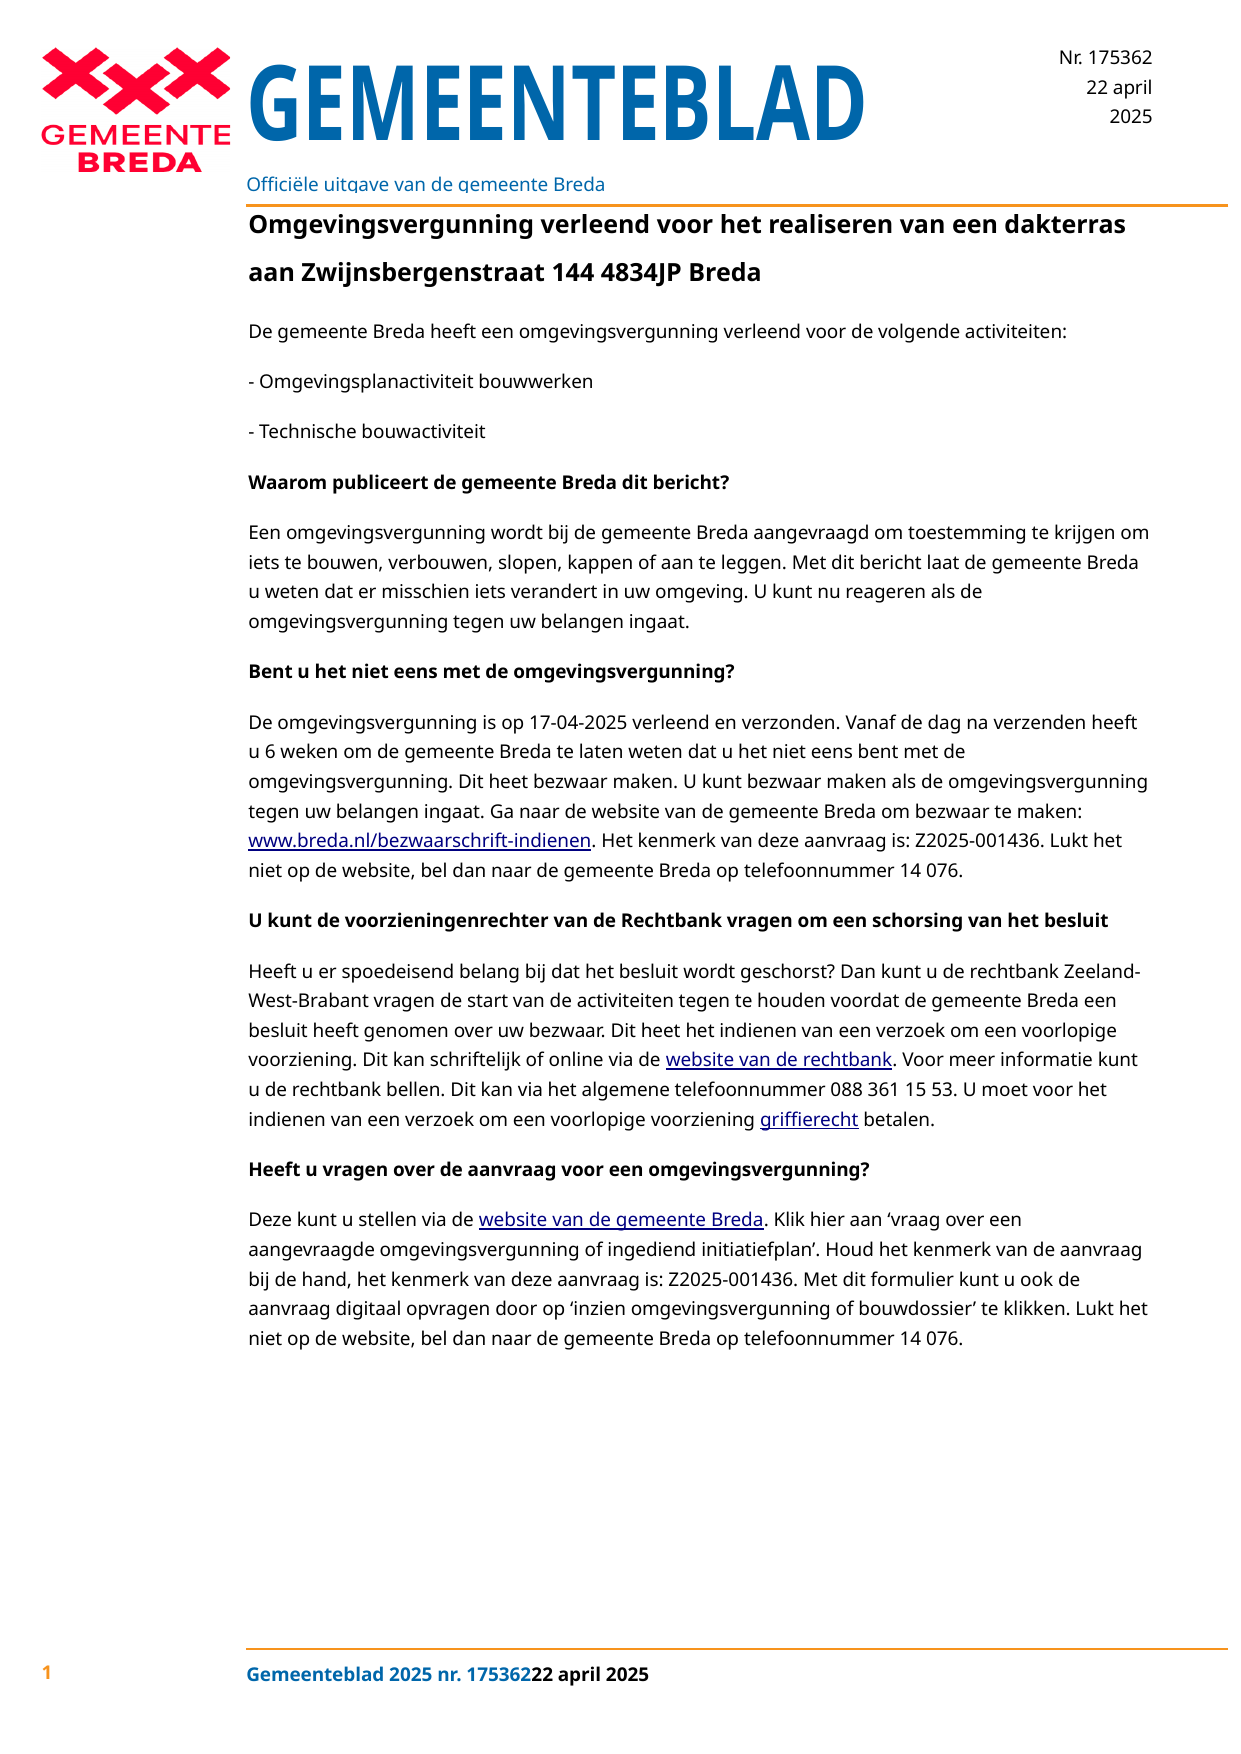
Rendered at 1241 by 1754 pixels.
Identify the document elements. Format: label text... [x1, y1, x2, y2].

text - Technische bouwactiviteit [248, 419, 1152, 444]
text - Omgevingsplanactiviteit bouwwerken [248, 368, 1152, 394]
text De omgevingsvergunning is op 17-04-2025 verleend en verzonden. Vanaf de dag na verzenden heeft u 6 weken om de gemeente Breda te laten weten dat u het niet eens bent met de omgevingsvergunning. Dit heet bezwaar maken. U kunt bezwaar maken als de omgevingsvergunning tegen uw belangen ingaat. Ga naar de website van de gemeente Breda om bezwaar te maken: www.breda.nl/bezwaarschrift-indienen. Het kenmerk van deze aanvraag is: Z2025-001436. Lukt het niet op de website, bel dan naar de gemeente Breda op telefoonnummer 14 076. [248, 709, 1152, 883]
text Omgevingsvergunning verleend voor het realiseren van een dakterras aan Zwijnsbergenstraat 144 4834JP Breda [248, 207, 1152, 288]
text Een omgevingsvergunning wordt bij de gemeente Breda aangevraagd om toestemming te krijgen om iets te bouwen, verbouwen, slopen, kappen of aan te leggen. Met dit bericht laat de gemeente Breda u weten dat er misschien iets verandert in uw omgeving. U kunt nu reageren als de omgevingsvergunning tegen uw belangen ingaat. [248, 519, 1152, 634]
text Waarom publiceert de gemeente Breda dit bericht? [248, 469, 1152, 495]
text Bent u het niet eens met de omgevingsvergunning? [248, 659, 1152, 684]
text De gemeente Breda heeft een omgevingsvergunning verleend voor de volgende activiteiten: [248, 318, 1152, 344]
text U kunt de voorzieningenrechter van de Rechtbank vragen om een schorsing van het besluit [248, 907, 1152, 933]
text Heeft u vragen over de aanvraag voor een omgevingsvergunning? [248, 1156, 1152, 1182]
text Deze kunt u stellen via de website van de gemeente Breda. Klik hier aan ‘vraag over een aangevraagde omgevingsvergunning of ingediend initiatiefplan’. Houd het kenmerk van de aanvraag bij de hand, het kenmerk van deze aanvraag is: Z2025-001436. Met dit formulier kunt u ook de aanvraag digitaal opvragen door op ‘inzien omgevingsvergunning of bouwdossier’ te klikken. Lukt het niet op de website, bel dan naar de gemeente Breda op telefoonnummer 14 076. [248, 1207, 1152, 1351]
picture [41, 47, 231, 172]
text Heeft u er spoedeisend belang bij dat het besluit wordt geschorst? Dan kunt u de rechtbank Zeeland-West-Brabant vragen de start van de activiteiten tegen te houden voordat de gemeente Breda een besluit heeft genomen over uw bezwaar. Dit heet het indienen van een verzoek om een voorlopige voorziening. Dit kan schriftelijk of online via de website van de rechtbank. Voor meer informatie kunt u de rechtbank bellen. Dit kan via het algemene telefoonnummer 088 361 15 53. U moet voor het indienen van een verzoek om een voorlopige voorziening griffierecht betalen. [248, 958, 1152, 1132]
